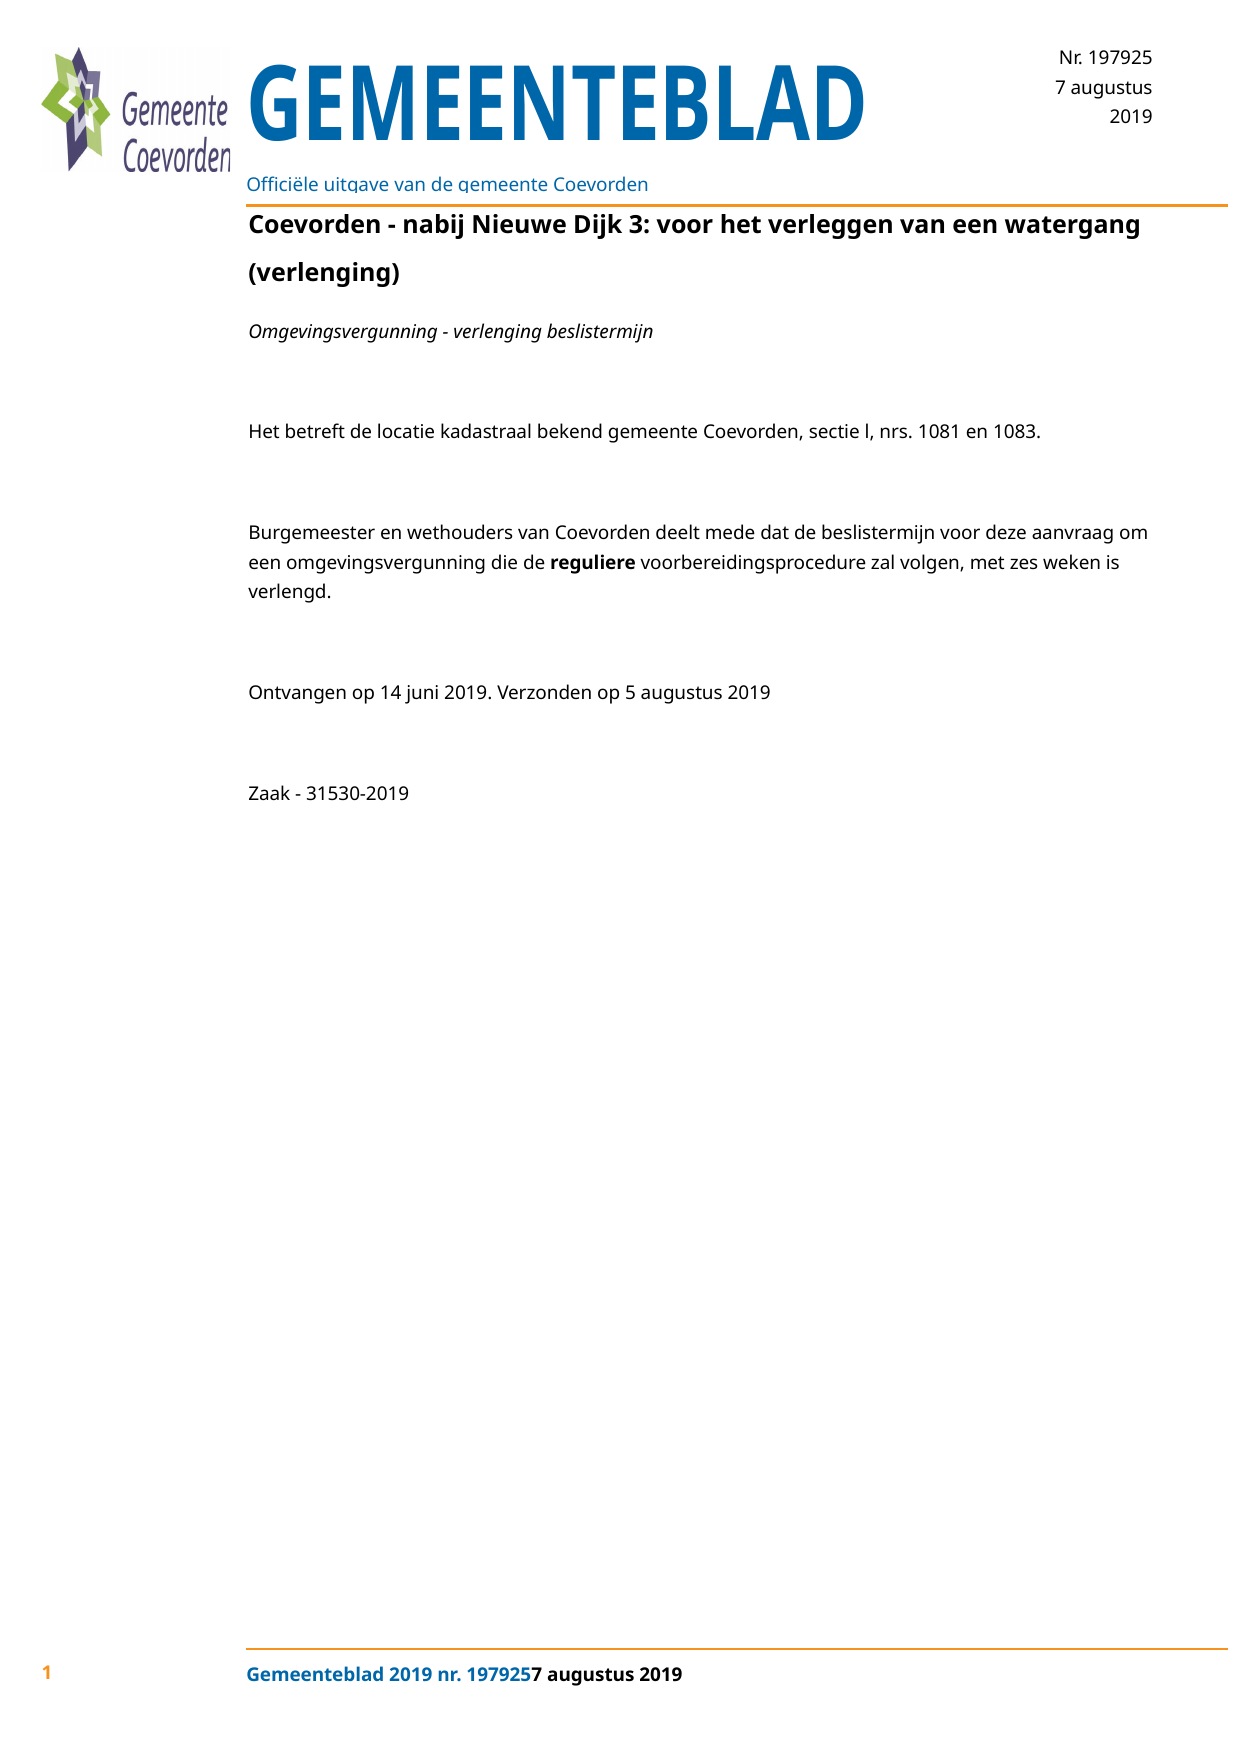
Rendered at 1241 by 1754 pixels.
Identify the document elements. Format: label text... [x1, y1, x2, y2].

text Burgemeester en wethouders van Coevorden deelt mede dat de beslistermijn voor deze aanvraag om een omgevingsvergunning die de reguliere voorbereidingsprocedure zal volgen, met zes weken is verlengd. [248, 519, 1152, 604]
picture [41, 47, 231, 172]
text Het betreft de locatie kadastraal bekend gemeente Coevorden, sectie l, nrs. 1081 en 1083. [248, 419, 1152, 444]
text Ontvangen op 14 juni 2019. Verzonden op 5 augustus 2019 [248, 679, 1152, 705]
text Omgevingsvergunning - verlenging beslistermijn [248, 318, 1152, 344]
text Coevorden - nabij Nieuwe Dijk 3: voor het verleggen van een watergang (verlenging) [248, 207, 1152, 288]
text Zaak - 31530-2019 [248, 780, 1152, 806]
